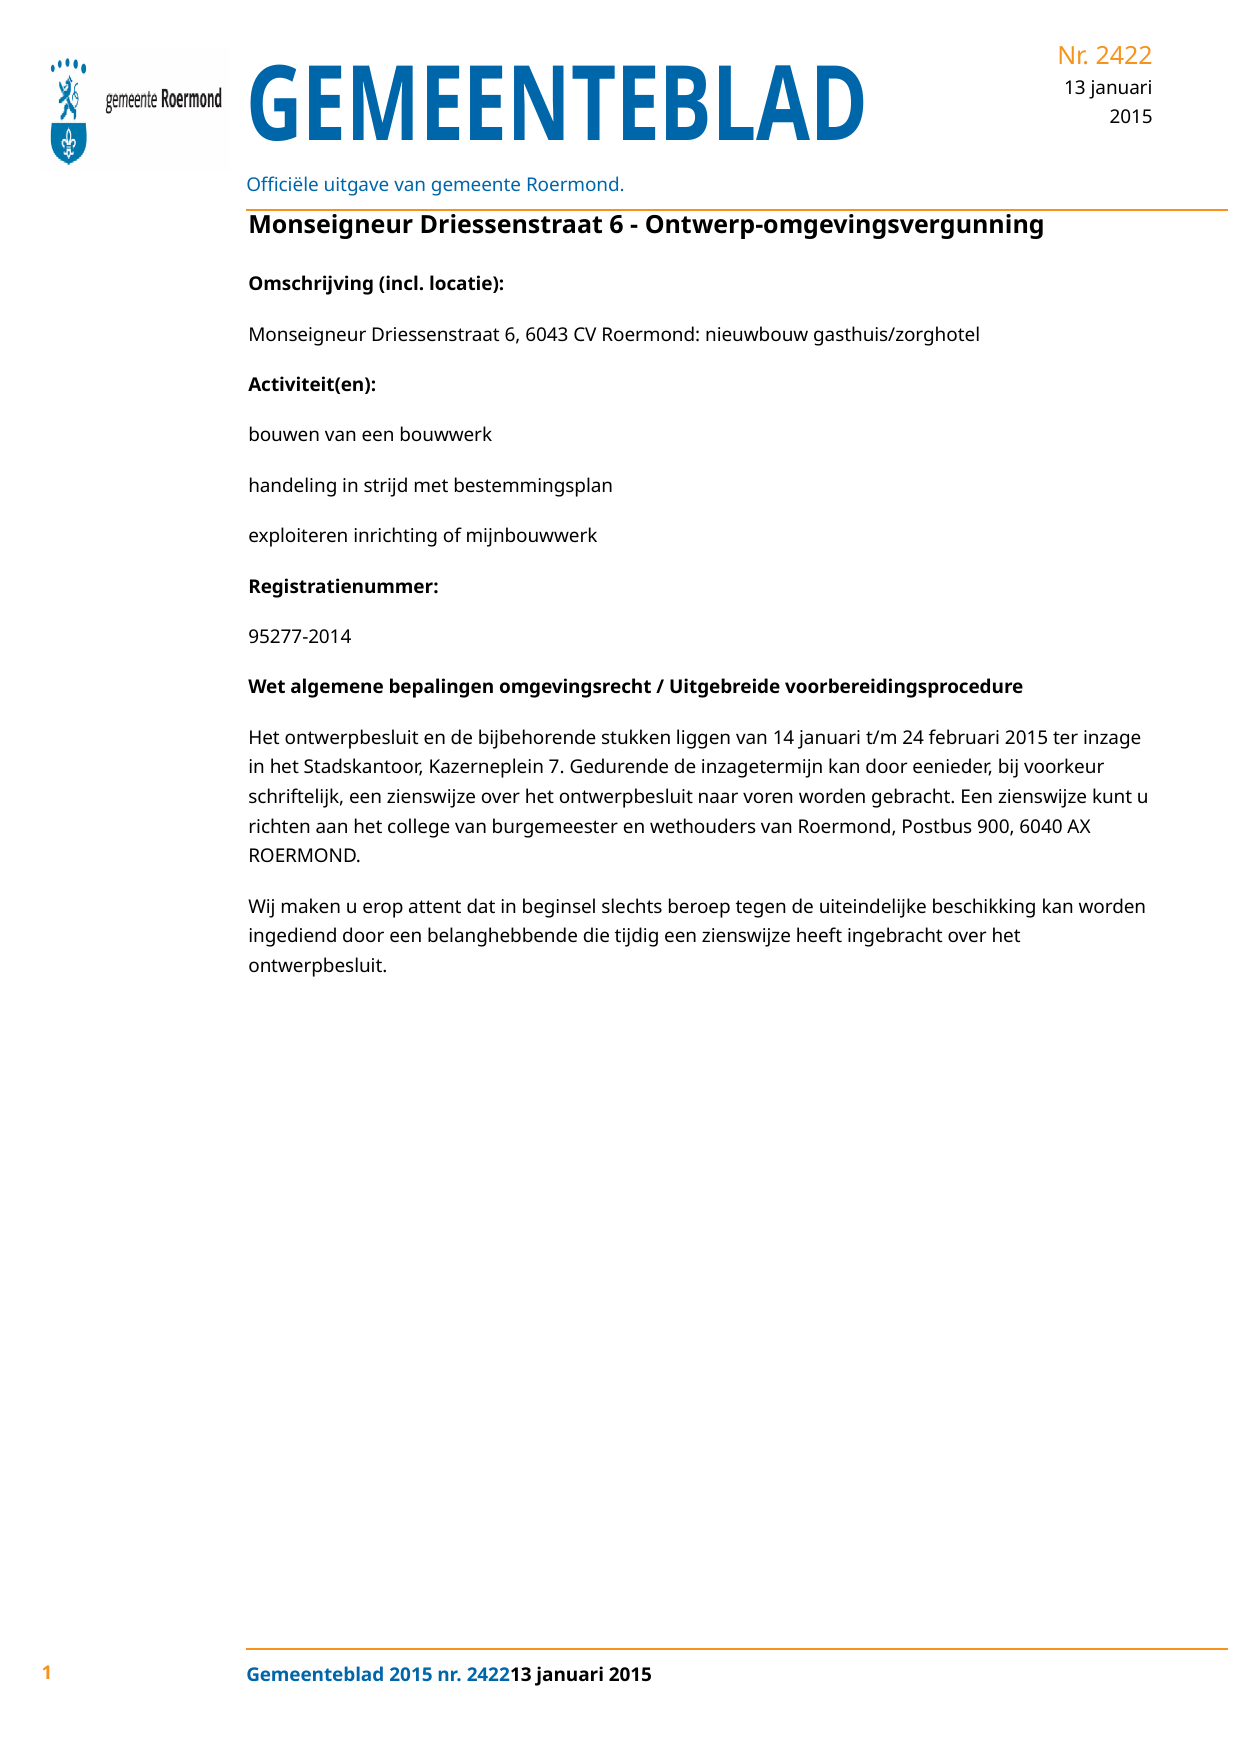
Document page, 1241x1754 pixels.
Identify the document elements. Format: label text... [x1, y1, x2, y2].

text Wet algemene bepalingen omgevingsrecht / Uitgebreide voorbereidingsprocedure [248, 674, 1152, 699]
text Monseigneur Driessenstraat 6, 6043 CV Roermond: nieuwbouw gasthuis/zorghotel [248, 321, 1152, 346]
picture [41, 47, 231, 172]
text Het ontwerpbesluit en de bijbehorende stukken liggen van 14 januari t/m 24 februari 2015 ter inzage in het Stadskantoor, Kazerneplein 7. Gedurende de inzagetermijn kan door eenieder, bij voorkeur schriftelijk, een zienswijze over het ontwerpbesluit naar voren worden gebracht. Een zienswijze kunt u richten aan het college van burgemeester en wethouders van Roermond, Postbus 900, 6040 AX ROERMOND. [248, 724, 1152, 868]
text Monseigneur Driessenstraat 6 - Ontwerp-omgevingsvergunning [248, 211, 1152, 241]
text 95277-2014 [248, 623, 1152, 649]
text Wij maken u erop attent dat in beginsel slechts beroep tegen de uiteindelijke beschikking kan worden ingediend door een belanghebbende die tijdig een zienswijze heeft ingebracht over het ontwerpbesluit. [248, 893, 1152, 978]
text Activiteit(en): [248, 371, 1152, 397]
text handeling in strijd met bestemmingsplan [248, 472, 1152, 498]
text Registratienummer: [248, 573, 1152, 598]
text bouwen van een bouwwerk [248, 422, 1152, 447]
text exploiteren inrichting of mijnbouwwerk [248, 522, 1152, 548]
text Omschrijving (incl. locatie): [248, 270, 1152, 296]
